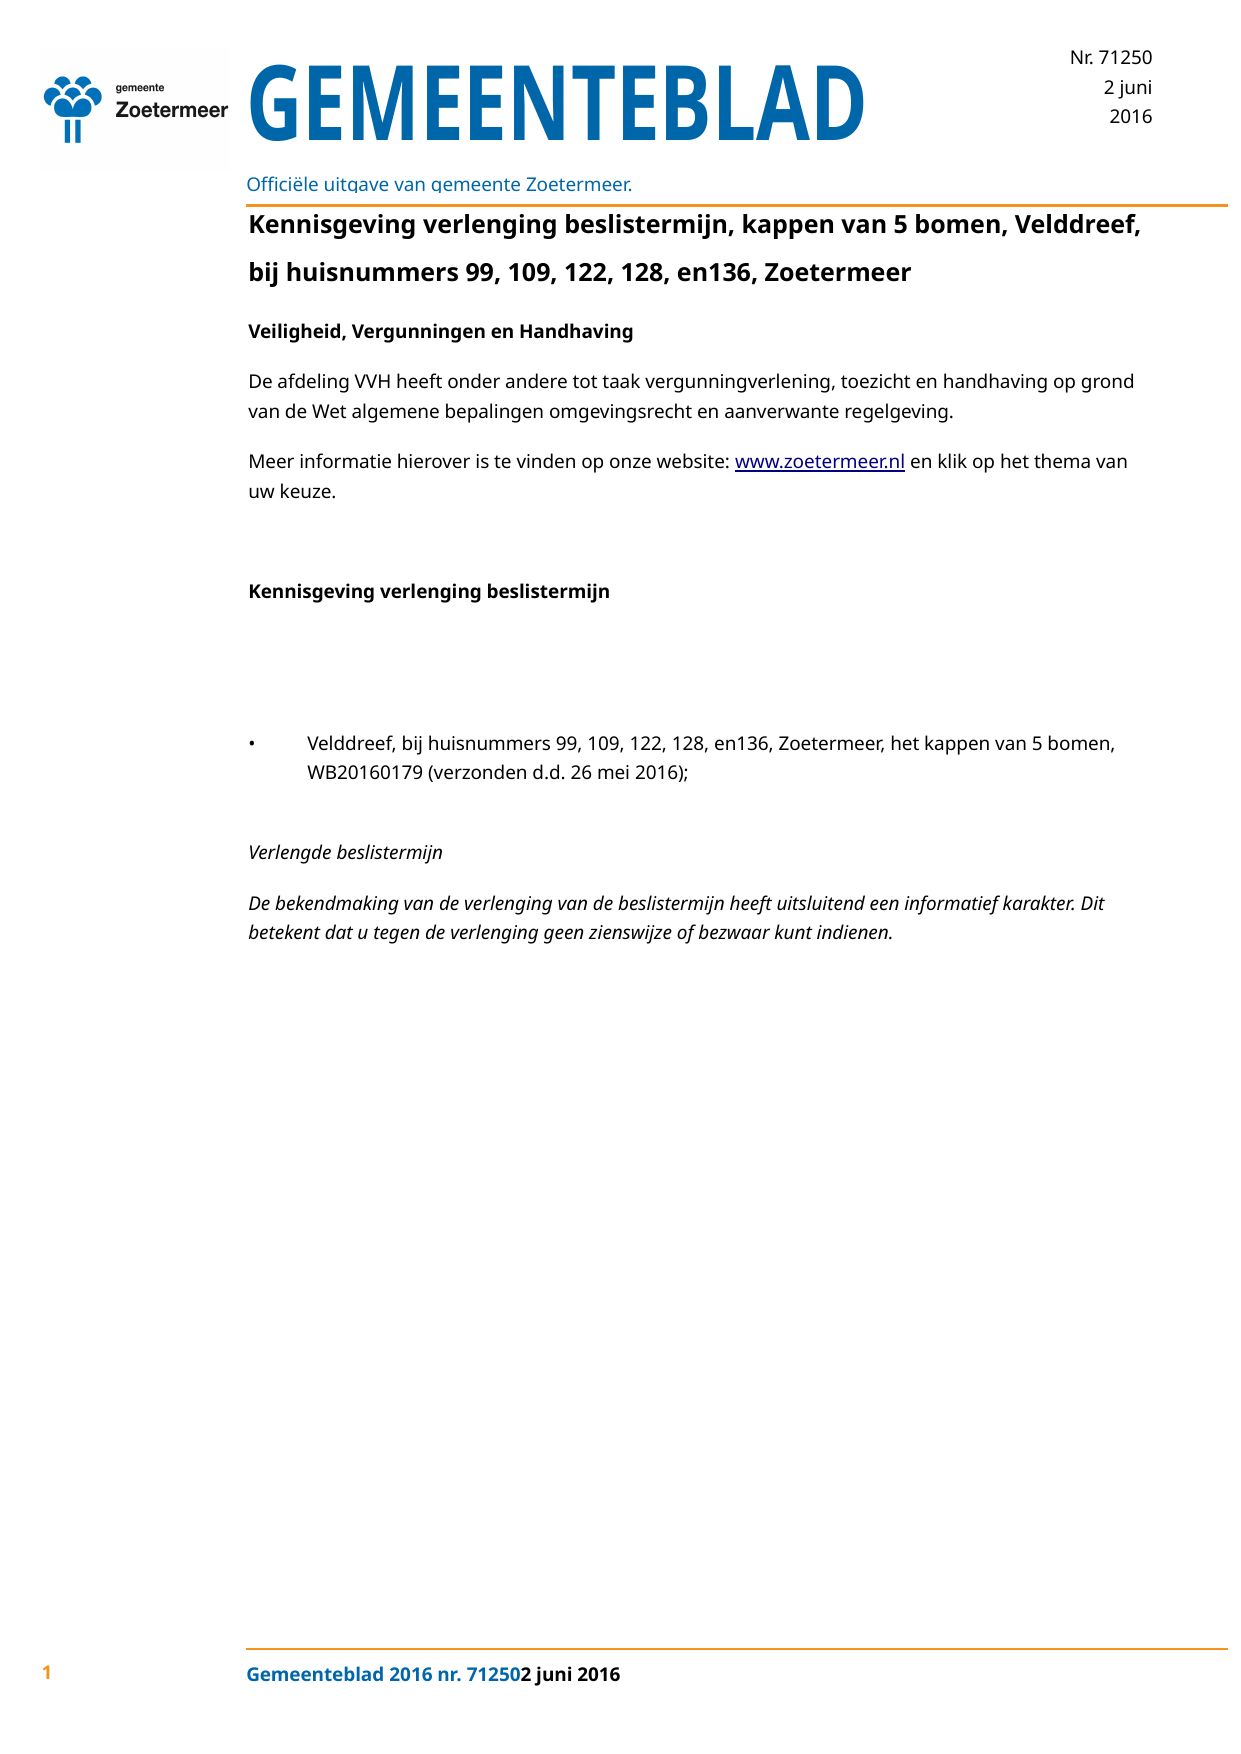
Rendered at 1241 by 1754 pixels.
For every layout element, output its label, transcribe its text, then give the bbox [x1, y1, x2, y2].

text Kennisgeving verlenging beslistermijn, kappen van 5 bomen, Velddreef, bij huisnummers 99, 109, 122, 128, en136, Zoetermeer [248, 207, 1152, 288]
text Veiligheid, Vergunningen en Handhaving [248, 318, 1152, 344]
picture [41, 47, 231, 172]
text Verlengde beslistermijn [248, 839, 1152, 865]
text De afdeling VVH heeft onder andere tot taak vergunningverlening, toezicht en handhaving op grond van de Wet algemene bepalingen omgevingsrecht en aanverwante regelgeving. [248, 368, 1152, 424]
text De bekendmaking van de verlenging van de beslistermijn heeft uitsluitend een informatief karakter. Dit betekent dat u tegen de verlenging geen zienswijze of bezwaar kunt indienen. [248, 890, 1152, 945]
text Kennisgeving verlenging beslistermijn [248, 579, 1152, 604]
list Velddreef, bij huisnummers 99, 109, 122, 128, en136, Zoetermeer, het kappen van 5 bomen, WB20160179 (verzonden d.d. 26 mei 2016); [248, 730, 1152, 785]
text Meer informatie hierover is te vinden op onze website: www.zoetermeer.nl en klik op het thema van uw keuze. [248, 448, 1152, 504]
